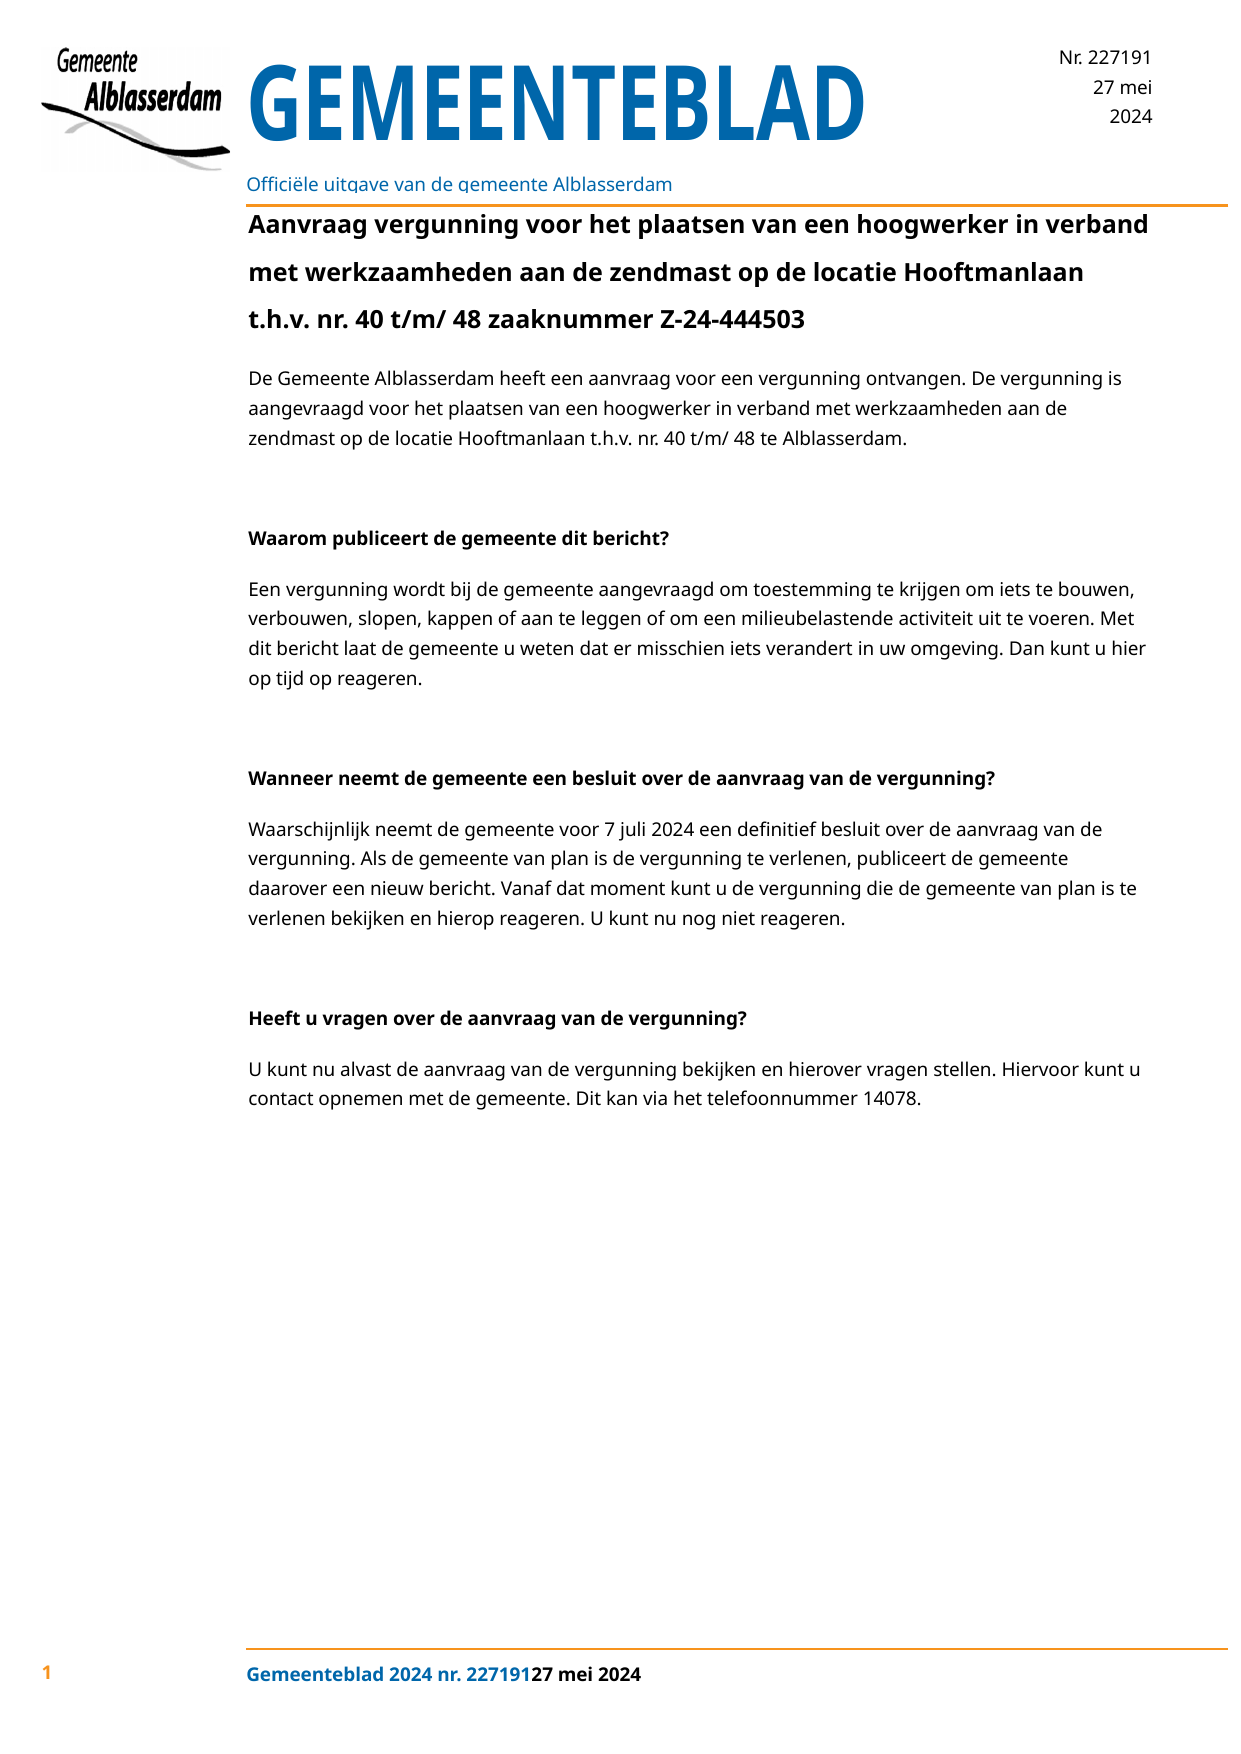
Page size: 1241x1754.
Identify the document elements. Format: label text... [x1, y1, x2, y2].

picture [41, 47, 231, 172]
text Wanneer neemt de gemeente een besluit over de aanvraag van de vergunning? [248, 766, 1152, 791]
text Een vergunning wordt bij de gemeente aangevraagd om toestemming te krijgen om iets te bouwen, verbouwen, slopen, kappen of aan te leggen of om een milieubelastende activiteit uit te voeren. Met dit bericht laat de gemeente u weten dat er misschien iets verandert in uw omgeving. Dan kunt u hier op tijd op reageren. [248, 576, 1152, 690]
text Waarschijnlijk neemt de gemeente voor 7 juli 2024 een definitief besluit over de aanvraag van de vergunning. Als de gemeente van plan is de vergunning te verlenen, publiceert de gemeente daarover een nieuw bericht. Vanaf dat moment kunt u de vergunning die de gemeente van plan is te verlenen bekijken en hierop reageren. U kunt nu nog niet reageren. [248, 816, 1152, 930]
text Heeft u vragen over de aanvraag van de vergunning? [248, 1006, 1152, 1031]
text Aanvraag vergunning voor het plaatsen van een hoogwerker in verband met werkzaamheden aan de zendmast op de locatie Hooftmanlaan t.h.v. nr. 40 t/m/ 48 zaaknummer Z-24-444503 [248, 207, 1152, 336]
text U kunt nu alvast de aanvraag van de vergunning bekijken en hierover vragen stellen. Hiervoor kunt u contact opnemen met de gemeente. Dit kan via het telefoonnummer 14078. [248, 1056, 1152, 1111]
text De Gemeente Alblasserdam heeft een aanvraag voor een vergunning ontvangen. De vergunning is aangevraagd voor het plaatsen van een hoogwerker in verband met werkzaamheden aan de zendmast op de locatie Hooftmanlaan t.h.v. nr. 40 t/m/ 48 te Alblasserdam. [248, 366, 1152, 450]
text Waarom publiceert de gemeente dit bericht? [248, 526, 1152, 551]
